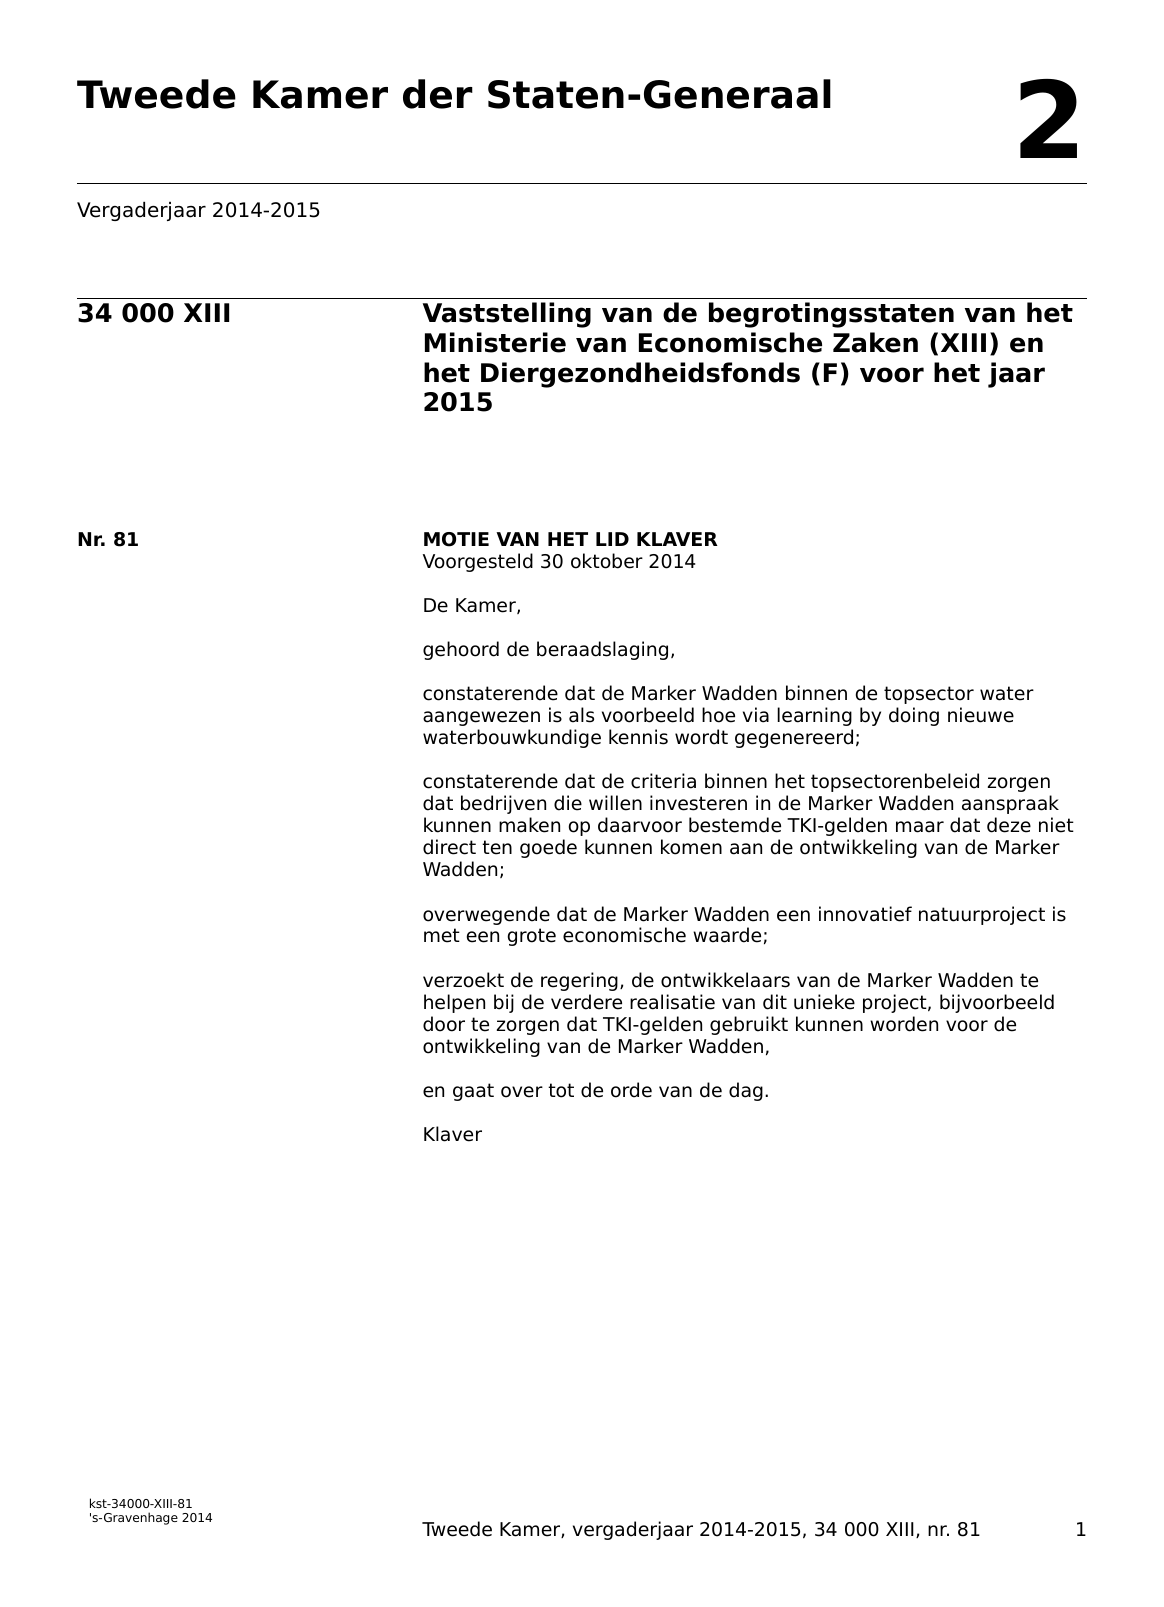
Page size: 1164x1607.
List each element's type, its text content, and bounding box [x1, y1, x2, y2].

text constaterende dat de Marker Wadden binnen de topsector water aangewezen is als voorbeeld hoe via learning by doing nieuwe waterbouwkundige kennis wordt gegenereerd; [422, 683, 1087, 749]
text kst-34000-XIII-81 [88, 1497, 323, 1511]
table_header 2 [886, 59, 1087, 183]
text Klaver [422, 1124, 1087, 1146]
text en gaat over tot de orde van de dag. [422, 1080, 1087, 1102]
text De Kamer, [422, 595, 1087, 617]
subtitle Nr. 81 MOTIE VAN HET LID KLAVER [77, 529, 1087, 551]
table_cell Vergaderjaar 2014-2015 [77, 184, 1087, 298]
text Voorgesteld 30 oktober 2014 [422, 551, 1087, 573]
text gehoord de beraadslaging, [422, 639, 1087, 661]
table_header Tweede Kamer der Staten-Generaal [77, 59, 886, 183]
text overwegende dat de Marker Wadden een innovatief natuurproject is met een grote economische waarde; [422, 903, 1087, 947]
text verzoekt de regering, de ontwikkelaars van de Marker Wadden te helpen bij de verdere realisatie van dit unieke project, bijvoorbeeld door te zorgen dat TKI-gelden gebruikt kunnen worden voor de ontwikkeling van de Marker Wadden, [422, 969, 1087, 1057]
text 's-Gravenhage 2014 [88, 1511, 323, 1525]
text constaterende dat de criteria binnen het topsectorenbeleid zorgen dat bedrijven die willen investeren in de Marker Wadden aanspraak kunnen maken op daarvoor bestemde TKI-gelden maar dat deze niet direct ten goede kunnen komen aan de ontwikkeling van de Marker Wadden; [422, 771, 1087, 881]
subtitle 34 000 XIII Vaststelling van de begrotingsstaten van het Ministerie van Economische Zaken (XIII) en het Diergezondheidsfonds (F) voor het jaar 2015 [77, 299, 1087, 418]
